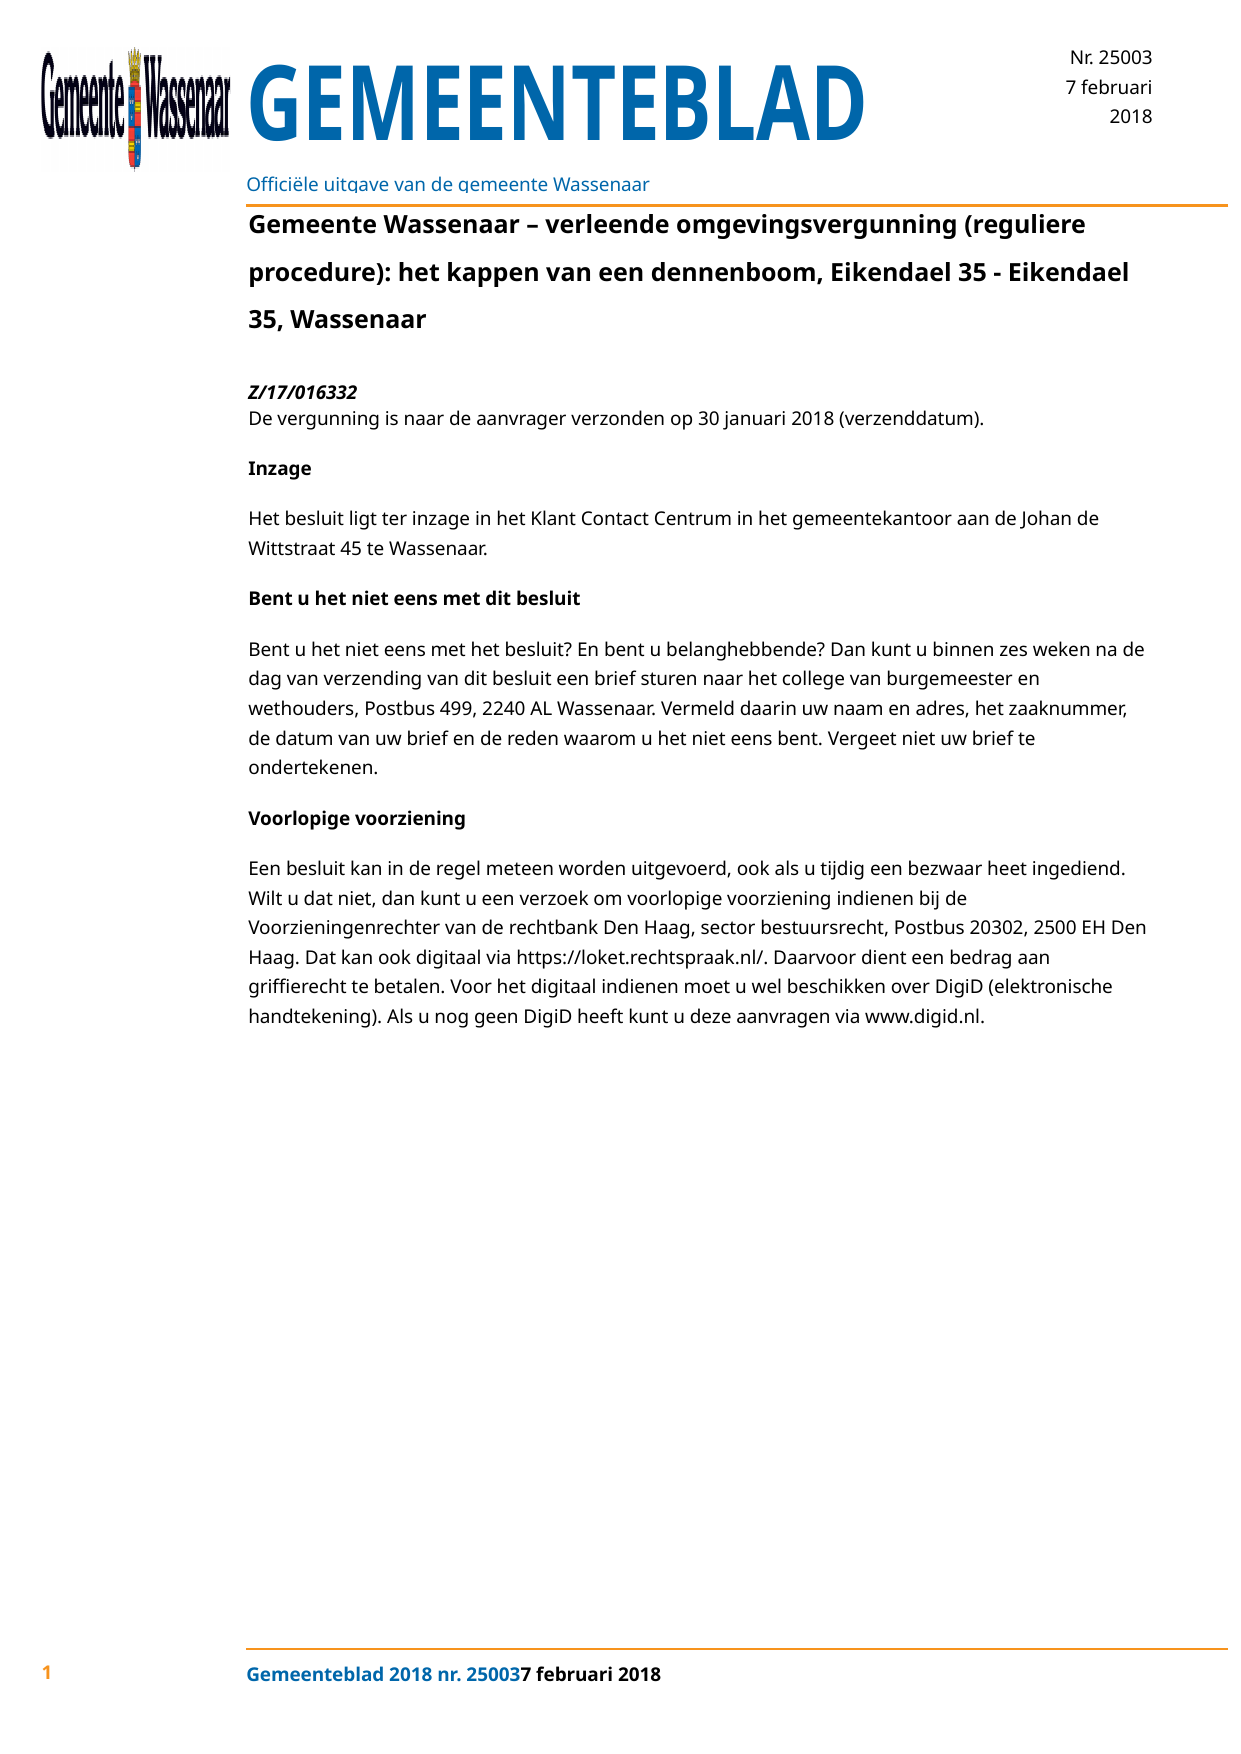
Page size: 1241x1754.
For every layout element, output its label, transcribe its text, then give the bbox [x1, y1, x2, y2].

picture [41, 47, 231, 172]
text Bent u het niet eens met dit besluit [248, 586, 1152, 611]
text De vergunning is naar de aanvrager verzonden op 30 januari 2018 (verzenddatum). [248, 405, 1152, 431]
text Z/17/016332 [248, 379, 1152, 405]
text Een besluit kan in de regel meteen worden uitgevoerd, ook als u tijdig een bezwaar heet ingediend. Wilt u dat niet, dan kunt u een verzoek om voorlopige voorziening indienen bij de Voorzieningenrechter van de rechtbank Den Haag, sector bestuursrecht, Postbus 20302, 2500 EH Den Haag. Dat kan ook digitaal via https://loket.rechtspraak.nl/. Daarvoor dient een bedrag aan griffierecht te betalen. Voor het digitaal indienen moet u wel beschikken over DigiD (elektronische handtekening). Als u nog geen DigiD heeft kunt u deze aanvragen via www.digid.nl. [248, 855, 1152, 1029]
text Gemeente Wassenaar – verleende omgevingsvergunning (reguliere procedure): het kappen van een dennenboom, Eikendael 35 - Eikendael 35, Wassenaar [248, 207, 1152, 336]
text Het besluit ligt ter inzage in het Klant Contact Centrum in het gemeentekantoor aan de Johan de Wittstraat 45 te Wassenaar. [248, 506, 1152, 561]
text Voorlopige voorziening [248, 805, 1152, 831]
text Inzage [248, 455, 1152, 481]
text Bent u het niet eens met het besluit? En bent u belanghebbende? Dan kunt u binnen zes weken na de dag van verzending van dit besluit een brief sturen naar het college van burgemeester en wethouders, Postbus 499, 2240 AL Wassenaar. Vermeld daarin uw naam en adres, het zaaknummer, de datum van uw brief en de reden waarom u het niet eens bent. Vergeet niet uw brief te ondertekenen. [248, 636, 1152, 780]
